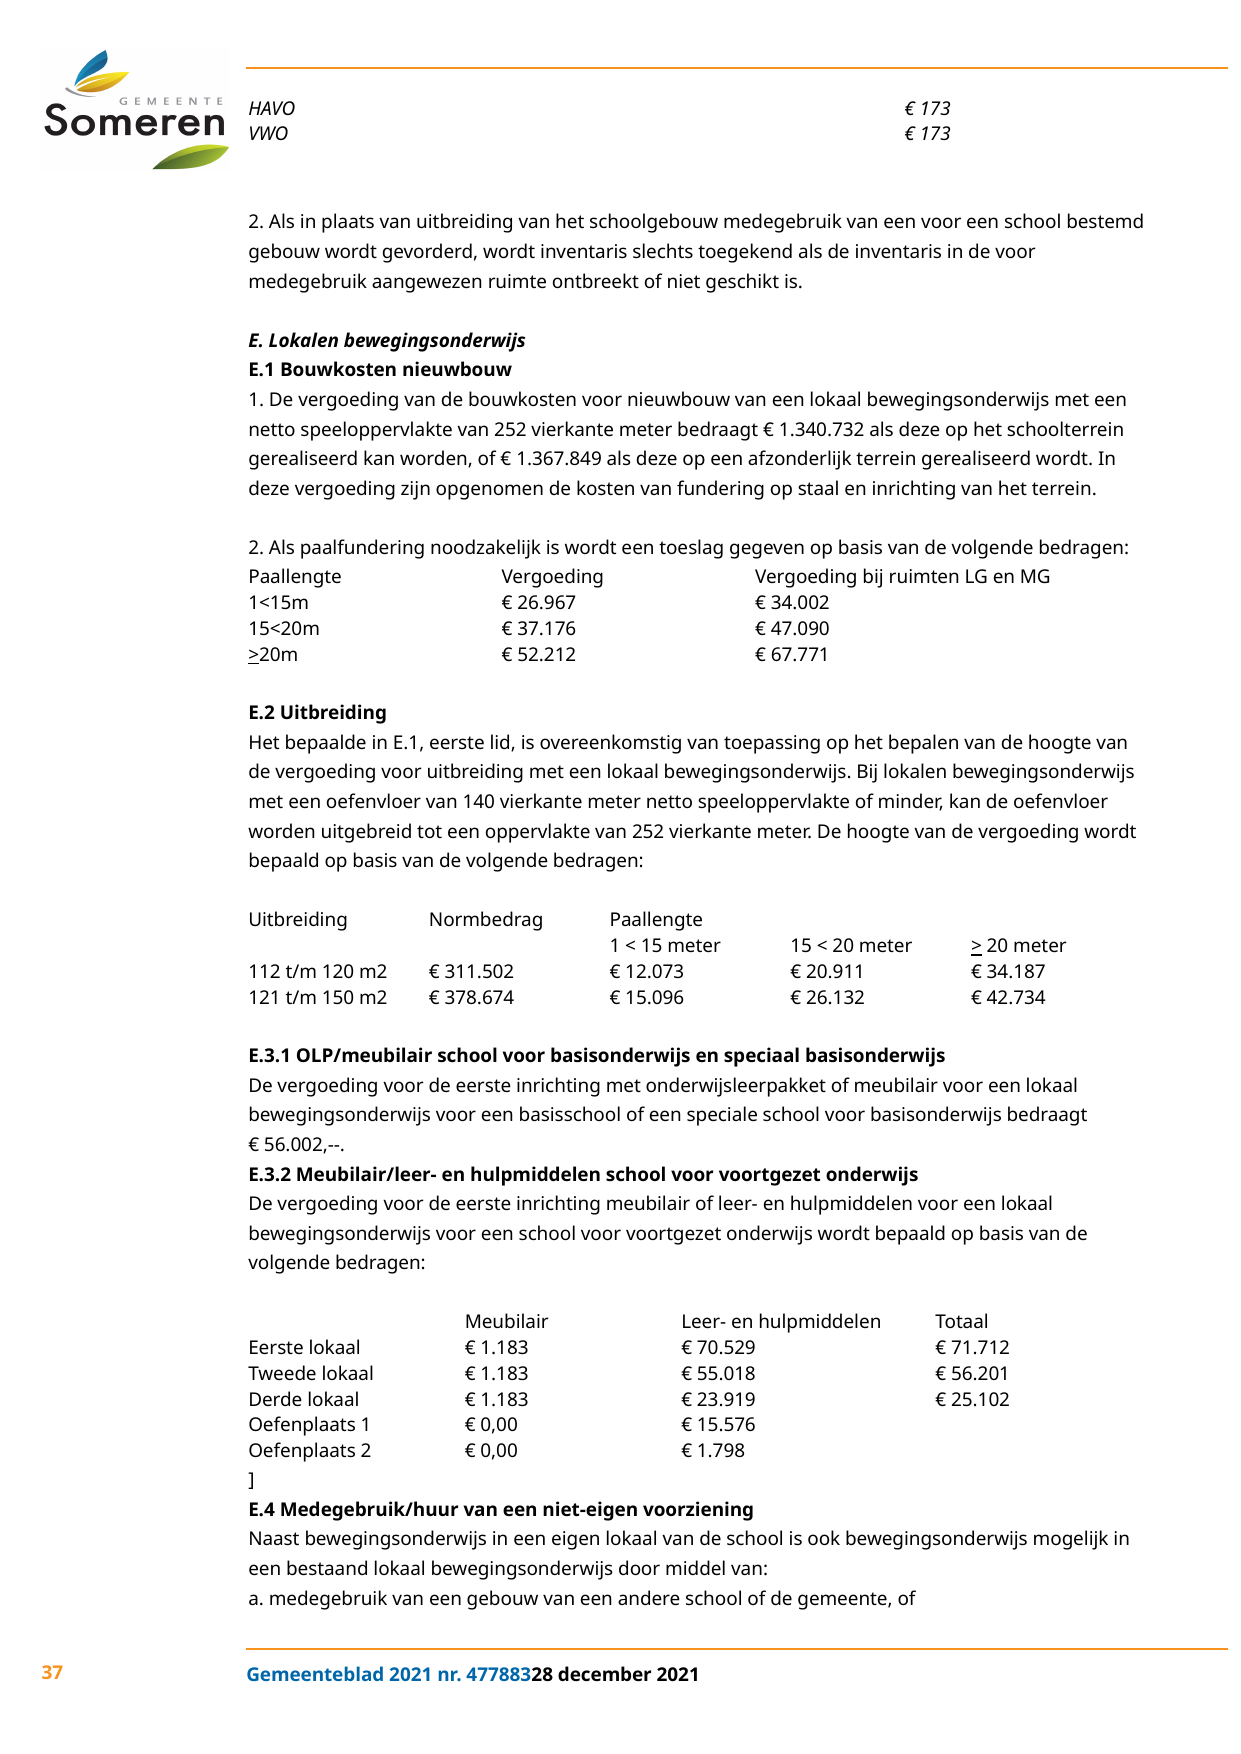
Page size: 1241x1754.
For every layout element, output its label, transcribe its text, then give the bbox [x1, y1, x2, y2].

table_header Vergoeding bij ruimten LG en MG [755, 564, 1152, 589]
text Het bepaalde in E.1, eerste lid, is overeenkomstig van toepassing op het bepalen van de hoogte van de vergoeding voor uitbreiding met een lokaal bewegingsonderwijs. Bij lokalen bewegingsonderwijs met een oefenvloer van 140 vierkante meter netto speeloppervlakte of minder, kan de oefenvloer worden uitgebreid tot een oppervlakte van 252 vierkante meter. De hoogte van de vergoeding wordt bepaald op basis van de volgende bedragen: [248, 729, 1152, 873]
text 1. De vergoeding van de bouwkosten voor nieuwbouw van een lokaal bewegingsonderwijs met een netto speeloppervlakte van 252 vierkante meter bedraagt € 1.340.732 als deze op het schoolterrein gerealiseerd kan worden, of € 1.367.849 als deze op een afzonderlijk terrein gerealiseerd wordt. In deze vergoeding zijn opgenomen de kosten van fundering op staal en inrichting van het terrein. [248, 386, 1152, 501]
table_cell € 42.734 [971, 984, 1152, 1009]
text a. medegebruik van een gebouw van een andere school of de gemeente, of [248, 1585, 1152, 1610]
table_header [248, 1309, 464, 1334]
text De vergoeding voor de eerste inrichting meubilair of leer- en hulpmiddelen voor een lokaal bewegingsonderwijs voor een school voor voortgezet onderwijs wordt bepaald op basis van de volgende bedragen: [248, 1190, 1152, 1275]
table_cell € 55.018 [681, 1360, 935, 1386]
table_cell [935, 1412, 1152, 1437]
table_cell € 34.187 [971, 958, 1152, 984]
table_cell >20m [248, 641, 501, 667]
table_header Totaal [935, 1309, 1152, 1334]
table_cell 1 < 15 meter [609, 933, 790, 958]
table_cell Eerste lokaal [248, 1335, 464, 1360]
table_cell VWO [248, 121, 904, 146]
table_cell € 71.712 [935, 1335, 1152, 1360]
text E.3.2 Meubilair/leer- en hulpmiddelen school voor voortgezet onderwijs [248, 1161, 1152, 1186]
table_header Normbedrag [429, 907, 609, 932]
table_cell € 1.183 [465, 1335, 681, 1360]
table_cell € 15.576 [681, 1412, 935, 1437]
table_cell € 173 [904, 95, 1152, 121]
table_cell Oefenplaats 2 [248, 1438, 464, 1463]
table_cell 112 t/m 120 m2 [248, 958, 429, 984]
picture [41, 47, 231, 172]
table_cell [248, 933, 429, 958]
text 2. Als paalfundering noodzakelijk is wordt een toeslag gegeven op basis van de volgende bedragen: [248, 534, 1152, 560]
table_cell > 20 meter [971, 933, 1152, 958]
table_cell € 34.002 [755, 590, 1152, 615]
table_cell € 23.919 [681, 1386, 935, 1412]
table_cell € 70.529 [681, 1335, 935, 1360]
table_cell € 56.201 [935, 1360, 1152, 1386]
text E.1 Bouwkosten nieuwbouw [248, 357, 1152, 382]
text E. Lokalen bewegingsonderwijs [248, 327, 1152, 353]
table_cell € 47.090 [755, 615, 1152, 641]
table_cell € 0,00 [465, 1412, 681, 1437]
table_header Paallengte [248, 564, 501, 589]
table_cell Oefenplaats 1 [248, 1412, 464, 1437]
table_cell € 1.798 [681, 1438, 935, 1463]
table_cell Derde lokaal [248, 1386, 464, 1412]
table_cell € 378.674 [429, 984, 609, 1009]
table_cell € 12.073 [609, 958, 790, 984]
table_cell € 0,00 [465, 1438, 681, 1463]
table_header Uitbreiding [248, 907, 429, 932]
table_cell € 67.771 [755, 641, 1152, 667]
text Naast bewegingsonderwijs in een eigen lokaal van de school is ook bewegingsonderwijs mogelijk in een bestaand lokaal bewegingsonderwijs door middel van: [248, 1526, 1152, 1581]
table_cell [935, 1438, 1152, 1463]
table_cell € 20.911 [790, 958, 971, 984]
text E.3.1 OLP/meubilair school voor basisonderwijs en speciaal basisonderwijs [248, 1042, 1152, 1068]
table_cell HAVO [248, 95, 904, 121]
table_cell € 25.102 [935, 1386, 1152, 1412]
table_cell € 26.132 [790, 984, 971, 1009]
table_cell € 1.183 [465, 1386, 681, 1412]
text De vergoeding voor de eerste inrichting met onderwijsleerpakket of meubilair voor een lokaal bewegingsonderwijs voor een basisschool of een speciale school voor basisonderwijs bedraagt € 56.002,--. [248, 1072, 1152, 1157]
table_cell € 1.183 [465, 1360, 681, 1386]
table_cell [429, 933, 609, 958]
text ] [248, 1466, 1152, 1492]
text 2. Als in plaats van uitbreiding van het schoolgebouw medegebruik van een voor een school bestemd gebouw wordt gevorderd, wordt inventaris slechts toegekend als de inventaris in de voor medegebruik aangewezen ruimte ontbreekt of niet geschikt is. [248, 209, 1152, 293]
table_header Leer- en hulpmiddelen [681, 1309, 935, 1334]
table_cell 121 t/m 150 m2 [248, 984, 429, 1009]
table_header Vergoeding [501, 564, 755, 589]
table_cell € 52.212 [501, 641, 755, 667]
table_cell € 26.967 [501, 590, 755, 615]
table_cell € 311.502 [429, 958, 609, 984]
table_cell 1<15m [248, 590, 501, 615]
table_cell 15<20m [248, 615, 501, 641]
table_cell € 173 [904, 121, 1152, 146]
table_cell € 15.096 [609, 984, 790, 1009]
text E.2 Uitbreiding [248, 699, 1152, 725]
table_cell 15 < 20 meter [790, 933, 971, 958]
table_cell Tweede lokaal [248, 1360, 464, 1386]
table_header Meubilair [465, 1309, 681, 1334]
table_header Paallengte [609, 907, 1152, 932]
table_cell € 37.176 [501, 615, 755, 641]
text E.4 Medegebruik/huur van een niet-eigen voorziening [248, 1496, 1152, 1522]
